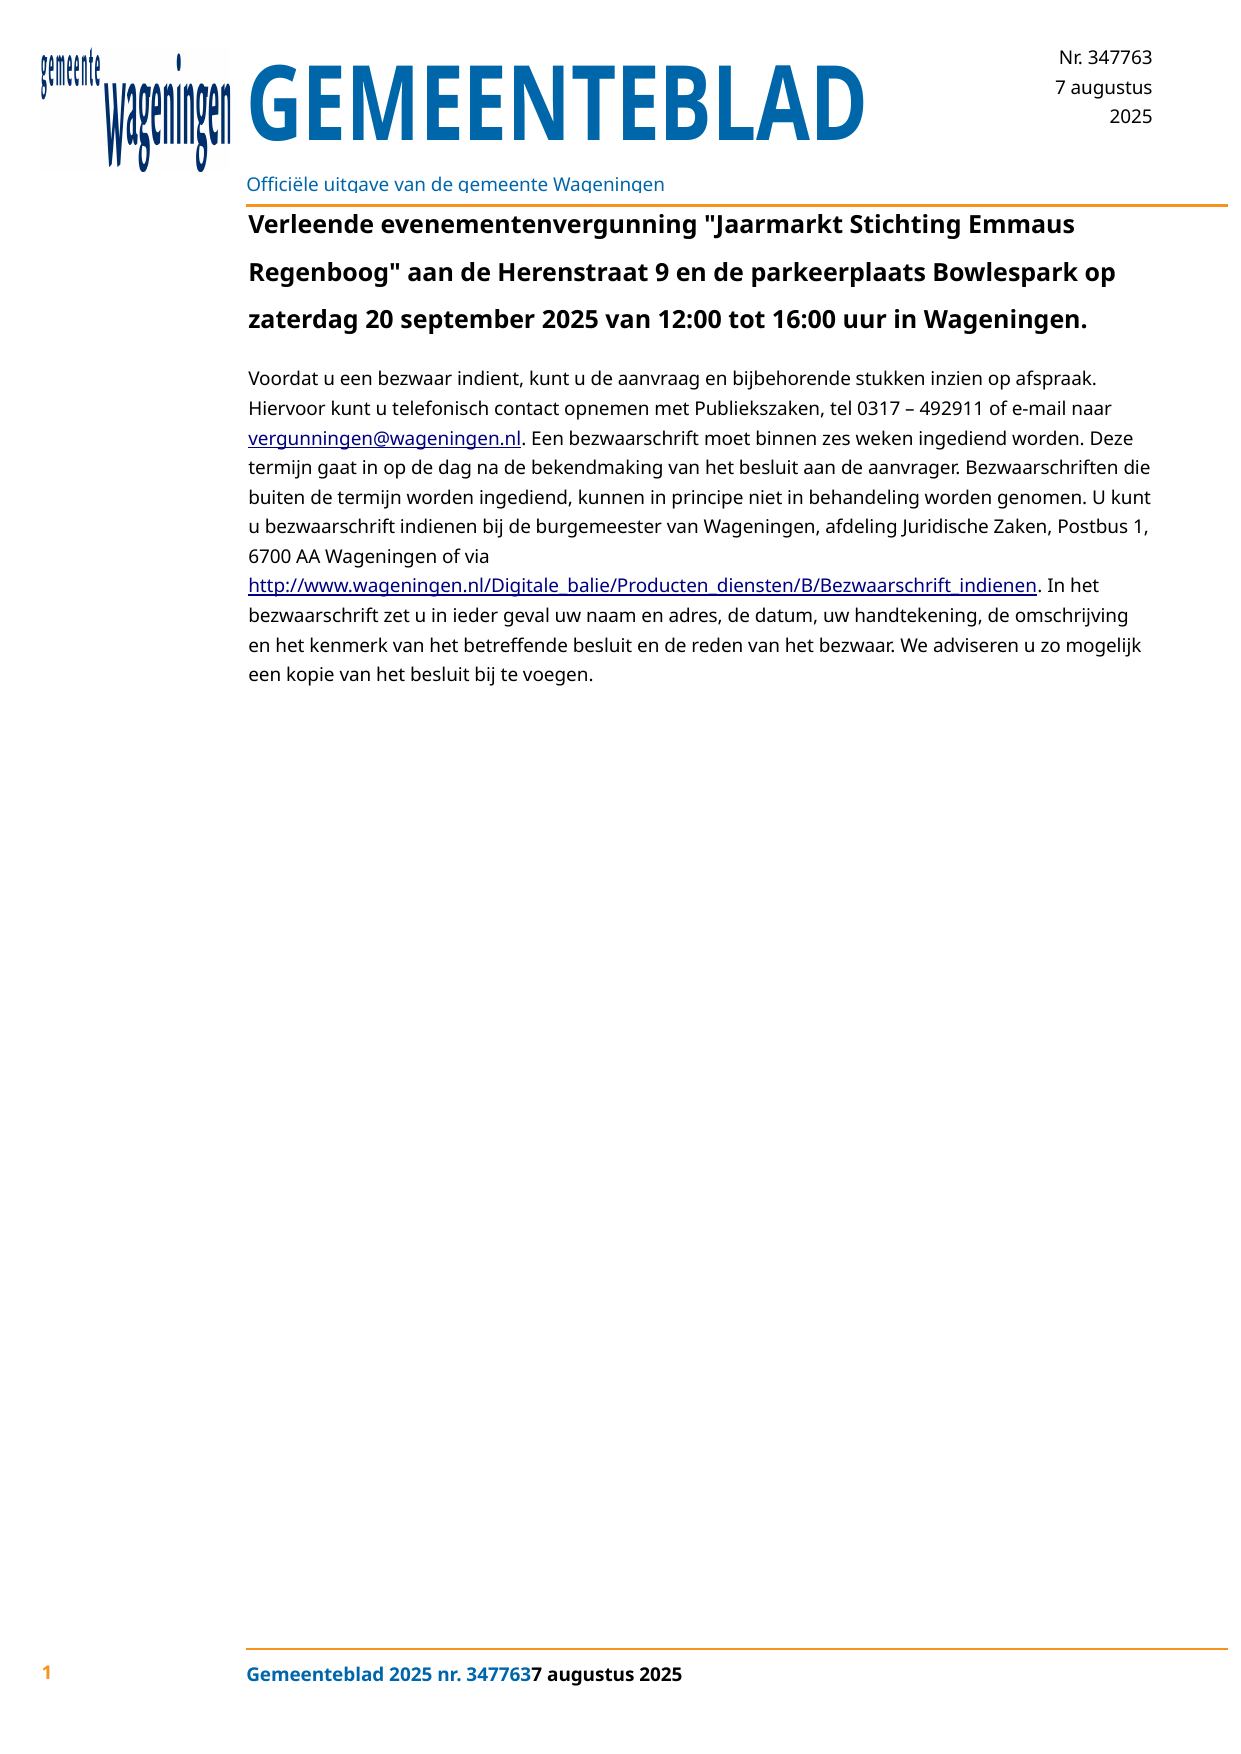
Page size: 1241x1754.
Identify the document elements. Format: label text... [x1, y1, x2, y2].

picture [41, 47, 231, 172]
text Verleende evenementenvergunning "Jaarmarkt Stichting Emmaus Regenboog" aan de Herenstraat 9 en de parkeerplaats Bowlespark op zaterdag 20 september 2025 van 12:00 tot 16:00 uur in Wageningen. [248, 207, 1152, 336]
text Voordat u een bezwaar indient, kunt u de aanvraag en bijbehorende stukken inzien op afspraak. Hiervoor kunt u telefonisch contact opnemen met Publiekszaken, tel 0317 – 492911 of e-mail naar vergunningen@wageningen.nl. Een bezwaarschrift moet binnen zes weken ingediend worden. Deze termijn gaat in op de dag na de bekendmaking van het besluit aan de aanvrager. Bezwaarschriften die buiten de termijn worden ingediend, kunnen in principe niet in behandeling worden genomen. U kunt u bezwaarschrift indienen bij de burgemeester van Wageningen, afdeling Juridische Zaken, Postbus 1, 6700 AA Wageningen of via http://www.wageningen.nl/Digitale_balie/Producten_diensten/B/Bezwaarschrift_indienen. In het bezwaarschrift zet u in ieder geval uw naam en adres, de datum, uw handtekening, de omschrijving en het kenmerk van het betreffende besluit en de reden van het bezwaar. We adviseren u zo mogelijk een kopie van het besluit bij te voegen. [248, 366, 1152, 687]
